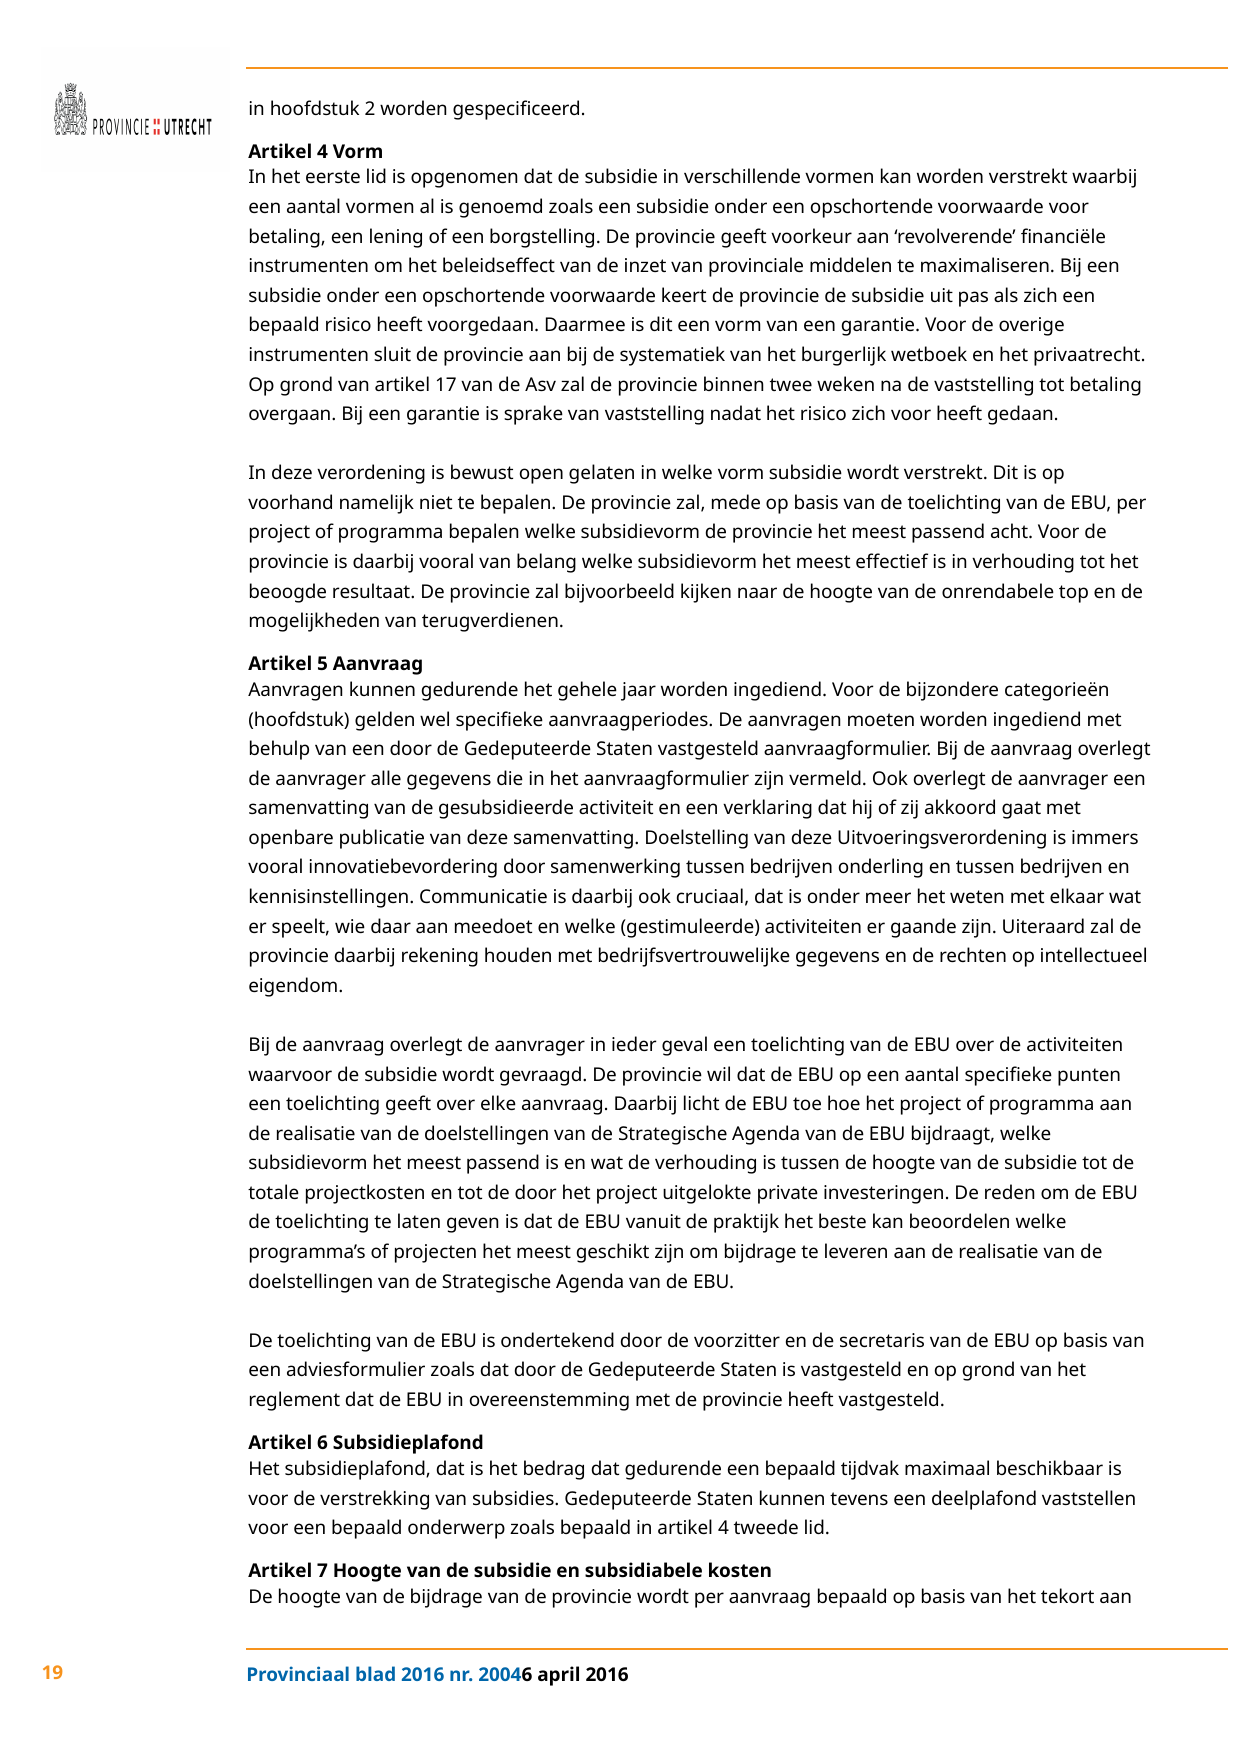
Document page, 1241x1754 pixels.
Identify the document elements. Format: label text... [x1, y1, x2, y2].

text De hoogte van de bijdrage van de provincie wordt per aanvraag bepaald op basis van het tekort aan [248, 1583, 1152, 1609]
text In deze verordening is bewust open gelaten in welke vorm subsidie wordt verstrekt. Dit is op voorhand namelijk niet te bepalen. De provincie zal, mede op basis van de toelichting van de EBU, per project of programma bepalen welke subsidievorm de provincie het meest passend acht. Voor de provincie is daarbij vooral van belang welke subsidievorm het meest effectief is in verhouding tot het beoogde resultaat. De provincie zal bijvoorbeeld kijken naar de hoogte van de onrendabele top en de mogelijkheden van terugverdienen. [248, 459, 1152, 633]
text Artikel 4 Vorm [248, 138, 1152, 164]
text De toelichting van de EBU is ondertekend door de voorzitter en de secretaris van de EBU op basis van een adviesformulier zoals dat door de Gedeputeerde Staten is vastgesteld en op grond van het reglement dat de EBU in overeenstemming met de provincie heeft vastgesteld. [248, 1327, 1152, 1412]
text Artikel 6 Subsidieplafond [248, 1429, 1152, 1455]
text Artikel 5 Aanvraag [248, 651, 1152, 676]
text Artikel 7 Hoogte van de subsidie en subsidiabele kosten [248, 1557, 1152, 1583]
text In het eerste lid is opgenomen dat de subsidie in verschillende vormen kan worden verstrekt waarbij een aantal vormen al is genoemd zoals een subsidie onder een opschortende voorwaarde voor betaling, een lening of een borgstelling. De provincie geeft voorkeur aan ‘revolverende’ financiële instrumenten om het beleidseffect van de inzet van provinciale middelen te maximaliseren. Bij een subsidie onder een opschortende voorwaarde keert de provincie de subsidie uit pas als zich een bepaald risico heeft voorgedaan. Daarmee is dit een vorm van een garantie. Voor de overige instrumenten sluit de provincie aan bij de systematiek van het burgerlijk wetboek en het privaatrecht. Op grond van artikel 17 van de Asv zal de provincie binnen twee weken na de vaststelling tot betaling overgaan. Bij een garantie is sprake van vaststelling nadat het risico zich voor heeft gedaan. [248, 164, 1152, 426]
text Het subsidieplafond, dat is het bedrag dat gedurende een bepaald tijdvak maximaal beschikbaar is voor de verstrekking van subsidies. Gedeputeerde Staten kunnen tevens een deelplafond vaststellen voor een bepaald onderwerp zoals bepaald in artikel 4 tweede lid. [248, 1455, 1152, 1540]
text in hoofdstuk 2 worden gespecificeerd. [248, 95, 1152, 121]
text Aanvragen kunnen gedurende het gehele jaar worden ingediend. Voor de bijzondere categorieën (hoofdstuk) gelden wel specifieke aanvraagperiodes. De aanvragen moeten worden ingediend met behulp van een door de Gedeputeerde Staten vastgesteld aanvraagformulier. Bij de aanvraag overlegt de aanvrager alle gegevens die in het aanvraagformulier zijn vermeld. Ook overlegt de aanvrager een samenvatting van de gesubsidieerde activiteit en een verklaring dat hij of zij akkoord gaat met openbare publicatie van deze samenvatting. Doelstelling van deze Uitvoeringsverordening is immers vooral innovatiebevordering door samenwerking tussen bedrijven onderling en tussen bedrijven en kennisinstellingen. Communicatie is daarbij ook cruciaal, dat is onder meer het weten met elkaar wat er speelt, wie daar aan meedoet en welke (gestimuleerde) activiteiten er gaande zijn. Uiteraard zal de provincie daarbij rekening houden met bedrijfsvertrouwelijke gegevens en de rechten op intellectueel eigendom. [248, 676, 1152, 998]
text Bij de aanvraag overlegt de aanvrager in ieder geval een toelichting van de EBU over de activiteiten waarvoor de subsidie wordt gevraagd. De provincie wil dat de EBU op een aantal specifieke punten een toelichting geeft over elke aanvraag. Daarbij licht de EBU toe hoe het project of programma aan de realisatie van de doelstellingen van de Strategische Agenda van de EBU bijdraagt, welke subsidievorm het meest passend is en wat de verhouding is tussen de hoogte van de subsidie tot de totale projectkosten en tot de door het project uitgelokte private investeringen. De reden om de EBU de toelichting te laten geven is dat de EBU vanuit de praktijk het beste kan beoordelen welke programma’s of projecten het meest geschikt zijn om bijdrage te leveren aan de realisatie van de doelstellingen van de Strategische Agenda van de EBU. [248, 1031, 1152, 1294]
picture [41, 47, 231, 172]
